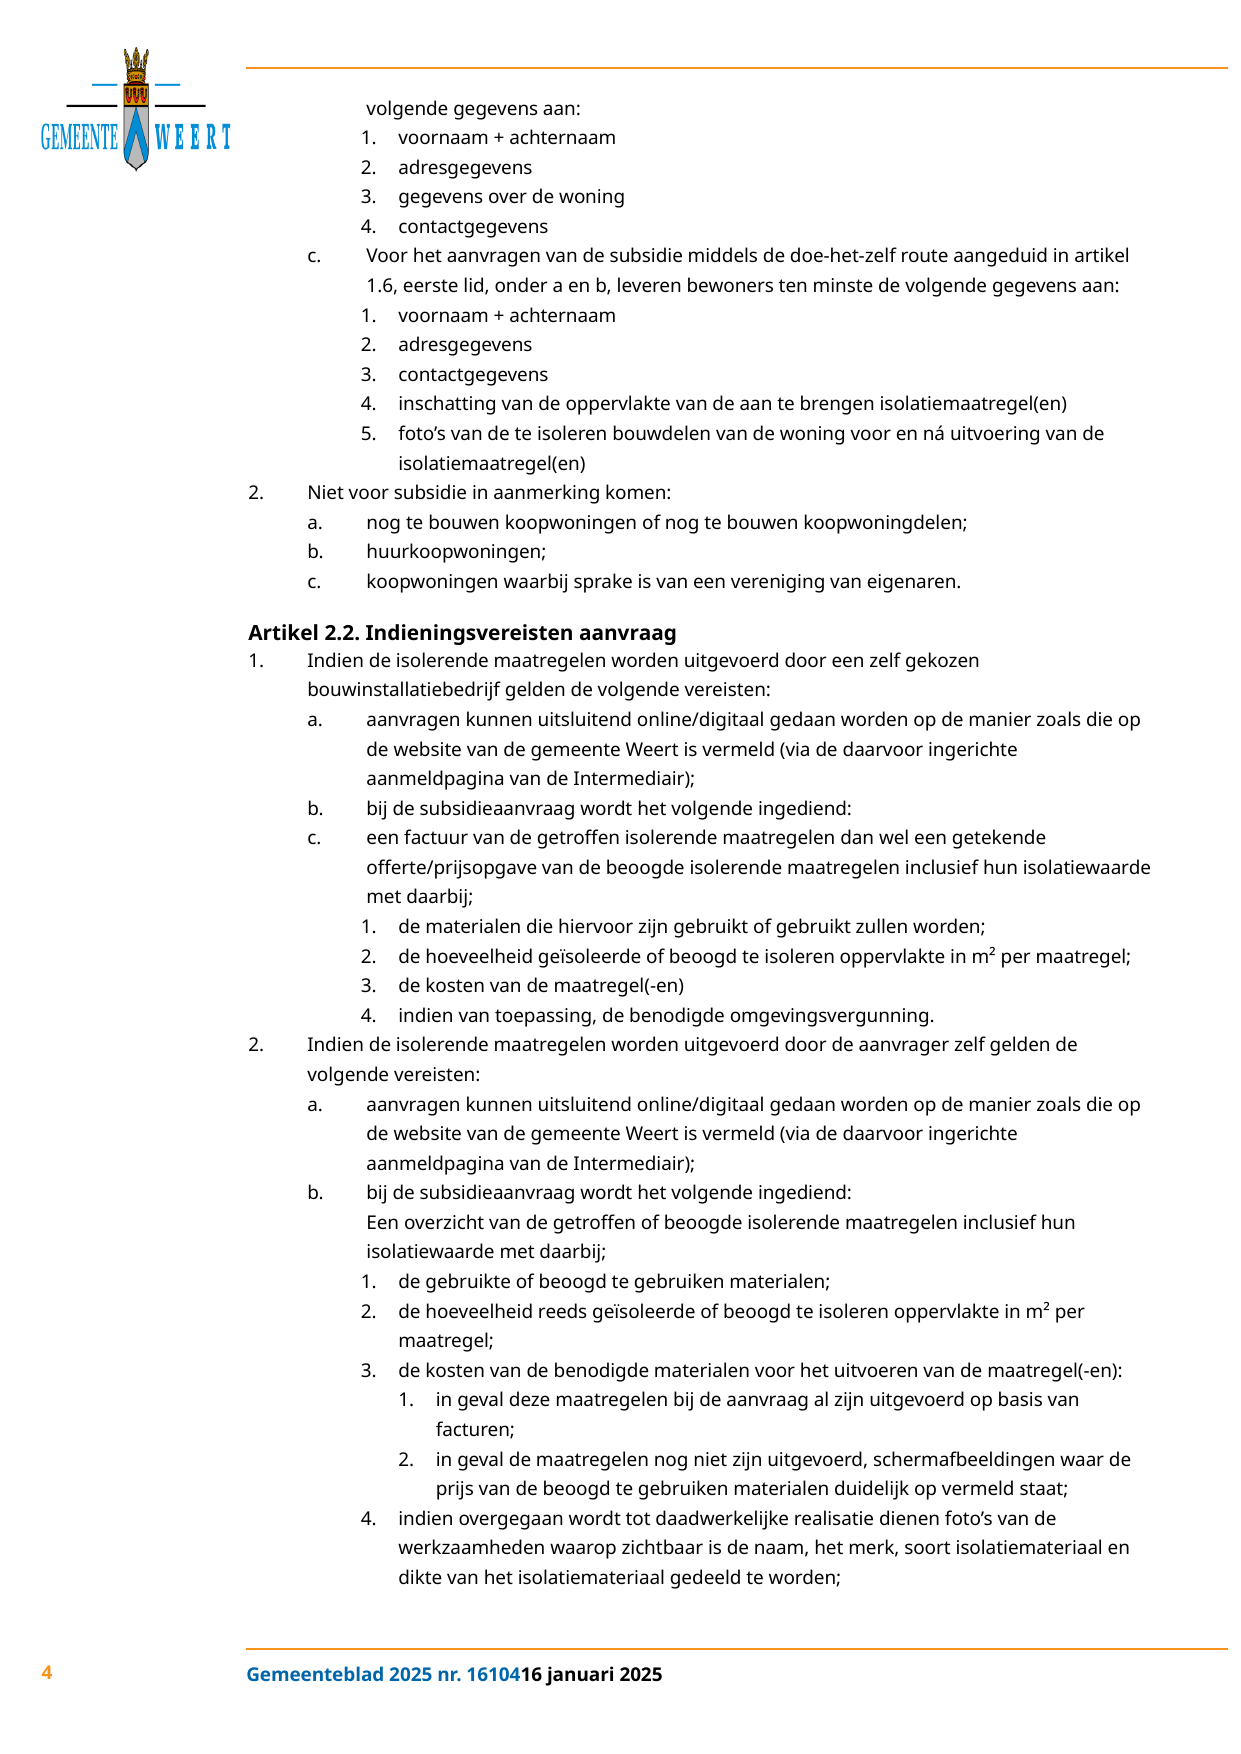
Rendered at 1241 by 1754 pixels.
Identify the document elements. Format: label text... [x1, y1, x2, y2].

list adresgegevens [361, 331, 1152, 357]
list de hoeveelheid geïsoleerde of beoogd te isoleren oppervlakte in m² per maatregel; [361, 943, 1152, 968]
list voornaam + achternaam [361, 302, 1152, 328]
list bij de subsidieaanvraag wordt het volgende ingediend: [307, 795, 1152, 821]
list indien van toepassing, de benodigde omgevingsvergunning. [361, 1002, 1152, 1028]
list in geval deze maatregelen bij de aanvraag al zijn uitgevoerd op basis van facturen; [398, 1387, 1152, 1442]
list nog te bouwen koopwoningen of nog te bouwen koopwoningdelen; [307, 509, 1152, 535]
list de kosten van de maatregel(-en) [361, 972, 1152, 998]
list Indien de isolerende maatregelen worden uitgevoerd door een zelf gekozen bouwinstallatiebedrijf gelden de volgende vereisten: [248, 647, 1152, 702]
list in geval de maatregelen nog niet zijn uitgevoerd, schermafbeeldingen waar de prijs van de beoogd te gebruiken materialen duidelijk op vermeld staat; [398, 1446, 1152, 1501]
list foto’s van de te isoleren bouwdelen van de woning voor en ná uitvoering van de isolatiemaatregel(en) [361, 420, 1152, 476]
list aanvragen kunnen uitsluitend online/digitaal gedaan worden op de manier zoals die op de website van de gemeente Weert is vermeld (via de daarvoor ingerichte aanmeldpagina van de Intermediair); [307, 706, 1152, 791]
list Indien de isolerende maatregelen worden uitgevoerd door de aanvrager zelf gelden de volgende vereisten: [248, 1032, 1152, 1087]
list bij de subsidieaanvraag wordt het volgende ingediend: [307, 1179, 1152, 1205]
text Artikel 2.2. Indieningsvereisten aanvraag [248, 618, 1152, 647]
list de hoeveelheid reeds geïsoleerde of beoogd te isoleren oppervlakte in m² per maatregel; [361, 1298, 1152, 1353]
list voornaam + achternaam [361, 124, 1152, 150]
list huurkoopwoningen; [307, 538, 1152, 564]
list de kosten van de benodigde materialen voor het uitvoeren van de maatregel(-en): [361, 1357, 1152, 1383]
list Een overzicht van de getroffen of beoogde isolerende maatregelen inclusief hun isolatiewaarde met daarbij; [307, 1209, 1152, 1264]
list contactgegevens [361, 361, 1152, 387]
list een factuur van de getroffen isolerende maatregelen dan wel een getekende offerte/prijsopgave van de beoogde isolerende maatregelen inclusief hun isolatiewaarde met daarbij; [307, 824, 1152, 909]
list contactgegevens [361, 213, 1152, 239]
list volgende gegevens aan: [307, 95, 1152, 121]
list indien overgegaan wordt tot daadwerkelijke realisatie dienen foto’s van de werkzaamheden waarop zichtbaar is de naam, het merk, soort isolatiemateriaal en dikte van het isolatiemateriaal gedeeld te worden; [361, 1505, 1152, 1590]
list gegevens over de woning [361, 183, 1152, 209]
list inschatting van de oppervlakte van de aan te brengen isolatiemaatregel(en) [361, 391, 1152, 416]
list aanvragen kunnen uitsluitend online/digitaal gedaan worden op de manier zoals die op de website van de gemeente Weert is vermeld (via de daarvoor ingerichte aanmeldpagina van de Intermediair); [307, 1091, 1152, 1176]
list Voor het aanvragen van de subsidie middels de doe-het-zelf route aangeduid in artikel 1.6, eerste lid, onder a en b, leveren bewoners ten minste de volgende gegevens aan: [307, 243, 1152, 298]
picture [41, 47, 231, 172]
list de materialen die hiervoor zijn gebruikt of gebruikt zullen worden; [361, 913, 1152, 939]
list Niet voor subsidie in aanmerking komen: [248, 479, 1152, 505]
list koopwoningen waarbij sprake is van een vereniging van eigenaren. [307, 568, 1152, 594]
list adresgegevens [361, 154, 1152, 180]
list de gebruikte of beoogd te gebruiken materialen; [361, 1268, 1152, 1294]
